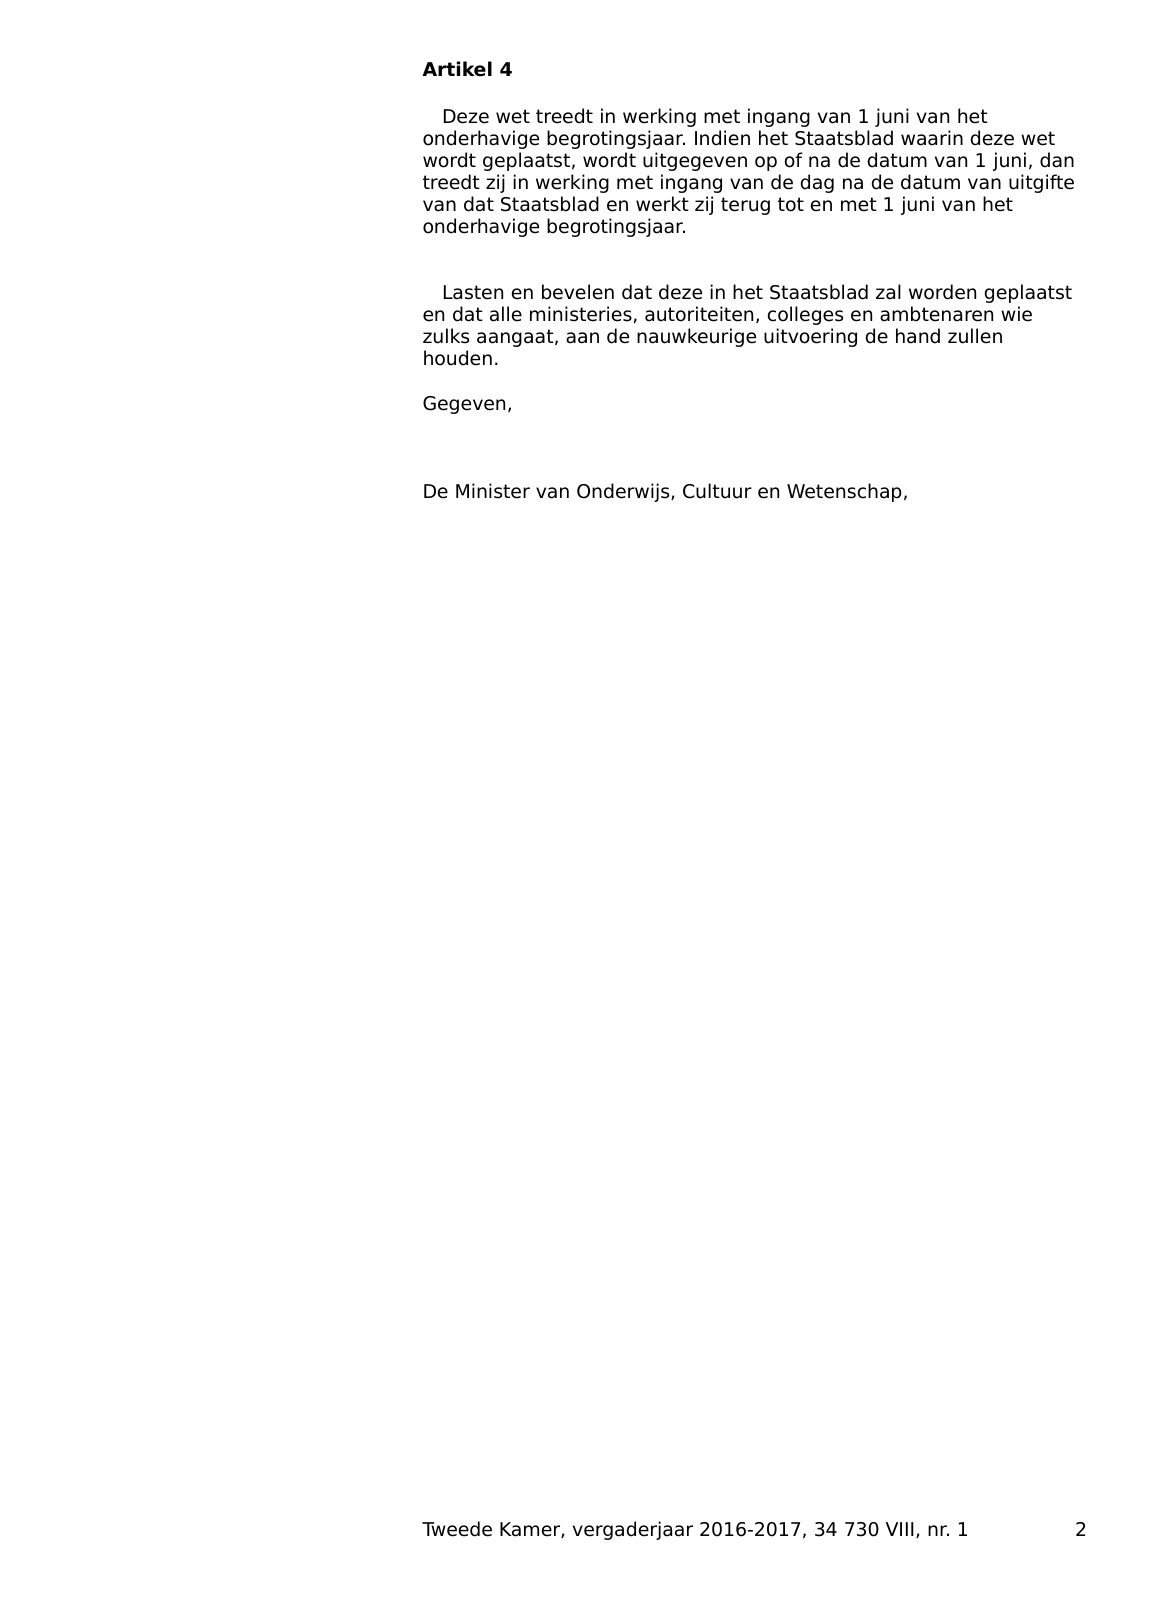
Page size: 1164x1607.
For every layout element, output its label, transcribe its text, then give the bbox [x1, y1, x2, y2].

text De Minister van Onderwijs, Cultuur en Wetenschap, [422, 481, 1087, 503]
text Lasten en bevelen dat deze in het Staatsblad zal worden geplaatst en dat alle ministeries, autoriteiten, colleges en ambtenaren wie zulks aangaat, aan de nauwkeurige uitvoering de hand zullen houden. [422, 282, 1087, 370]
subtitle Artikel 4 [422, 59, 1087, 81]
text Deze wet treedt in werking met ingang van 1 juni van het onderhavige begrotingsjaar. Indien het Staatsblad waarin deze wet wordt geplaatst, wordt uitgegeven op of na de datum van 1 juni, dan treedt zij in werking met ingang van de dag na de datum van uitgifte van dat Staatsblad en werkt zij terug tot en met 1 juni van het onderhavige begrotingsjaar. [422, 106, 1087, 238]
text Gegeven, [422, 392, 1087, 414]
